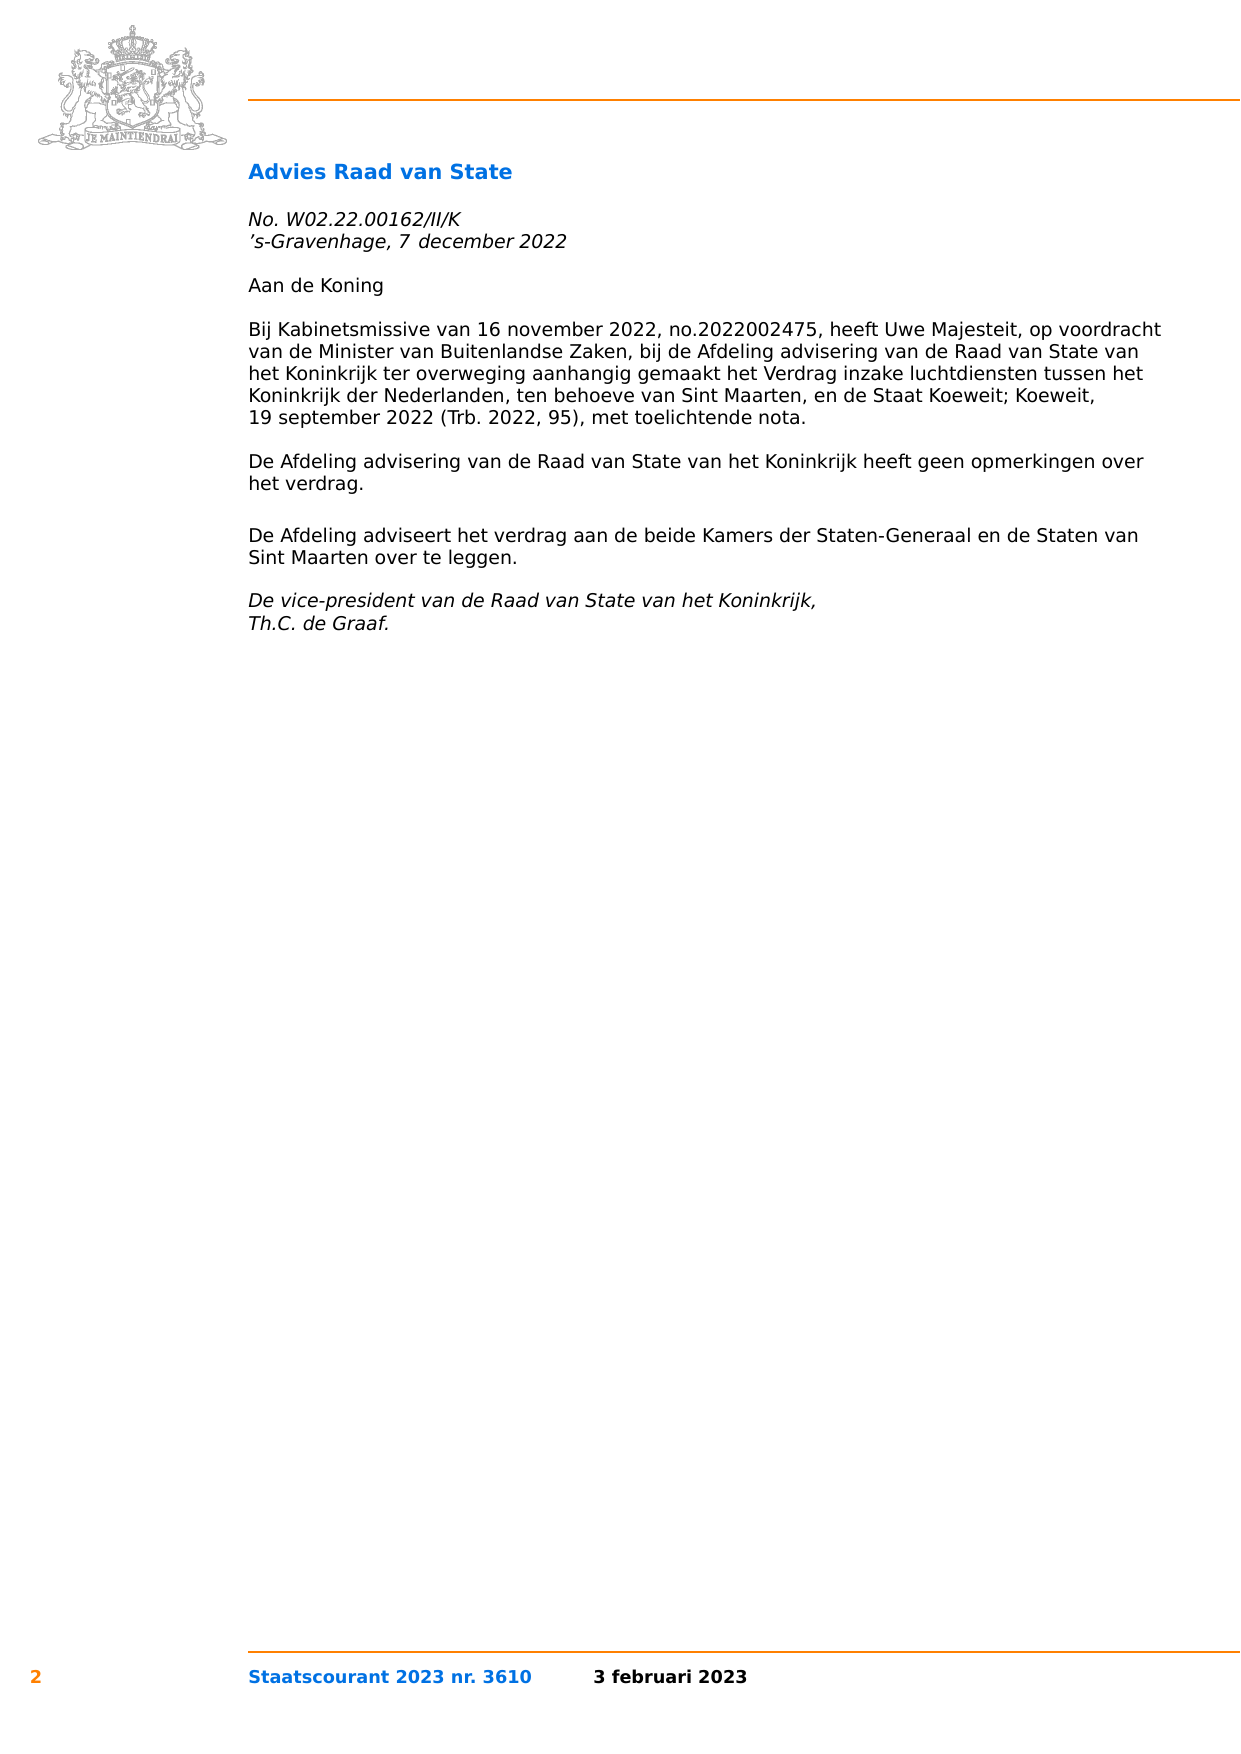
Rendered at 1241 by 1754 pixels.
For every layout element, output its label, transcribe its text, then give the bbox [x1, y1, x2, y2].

text De Afdeling advisering van de Raad van State van het Koninkrijk heeft geen opmerkingen over het verdrag. [248, 451, 1163, 494]
text ’s-Gravenhage, 7 december 2022 [248, 231, 1163, 253]
text No. W02.22.00162/II/K [248, 209, 1163, 231]
text De vice-president van de Raad van State van het Koninkrijk, Th.C. de Graaf. [248, 590, 1163, 634]
text Aan de Koning [248, 275, 1163, 297]
text Bij Kabinetsmissive van 16 november 2022, no.2022002475, heeft Uwe Majesteit, op voordracht van de Minister van Buitenlandse Zaken, bij de Afdeling advisering van de Raad van State van het Koninkrijk ter overweging aanhangig gemaakt het Verdrag inzake luchtdiensten tussen het Koninkrijk der Nederlanden, ten behoeve van Sint Maarten, en de Staat Koeweit; Koeweit, 19 september 2022 (Trb. 2022, 95), met toelichtende nota. [248, 319, 1163, 429]
picture [38, 25, 227, 150]
text De Afdeling adviseert het verdrag aan de beide Kamers der Staten-Generaal en de Staten van Sint Maarten over te leggen. [248, 524, 1163, 568]
subtitle Advies Raad van State [248, 160, 1163, 184]
